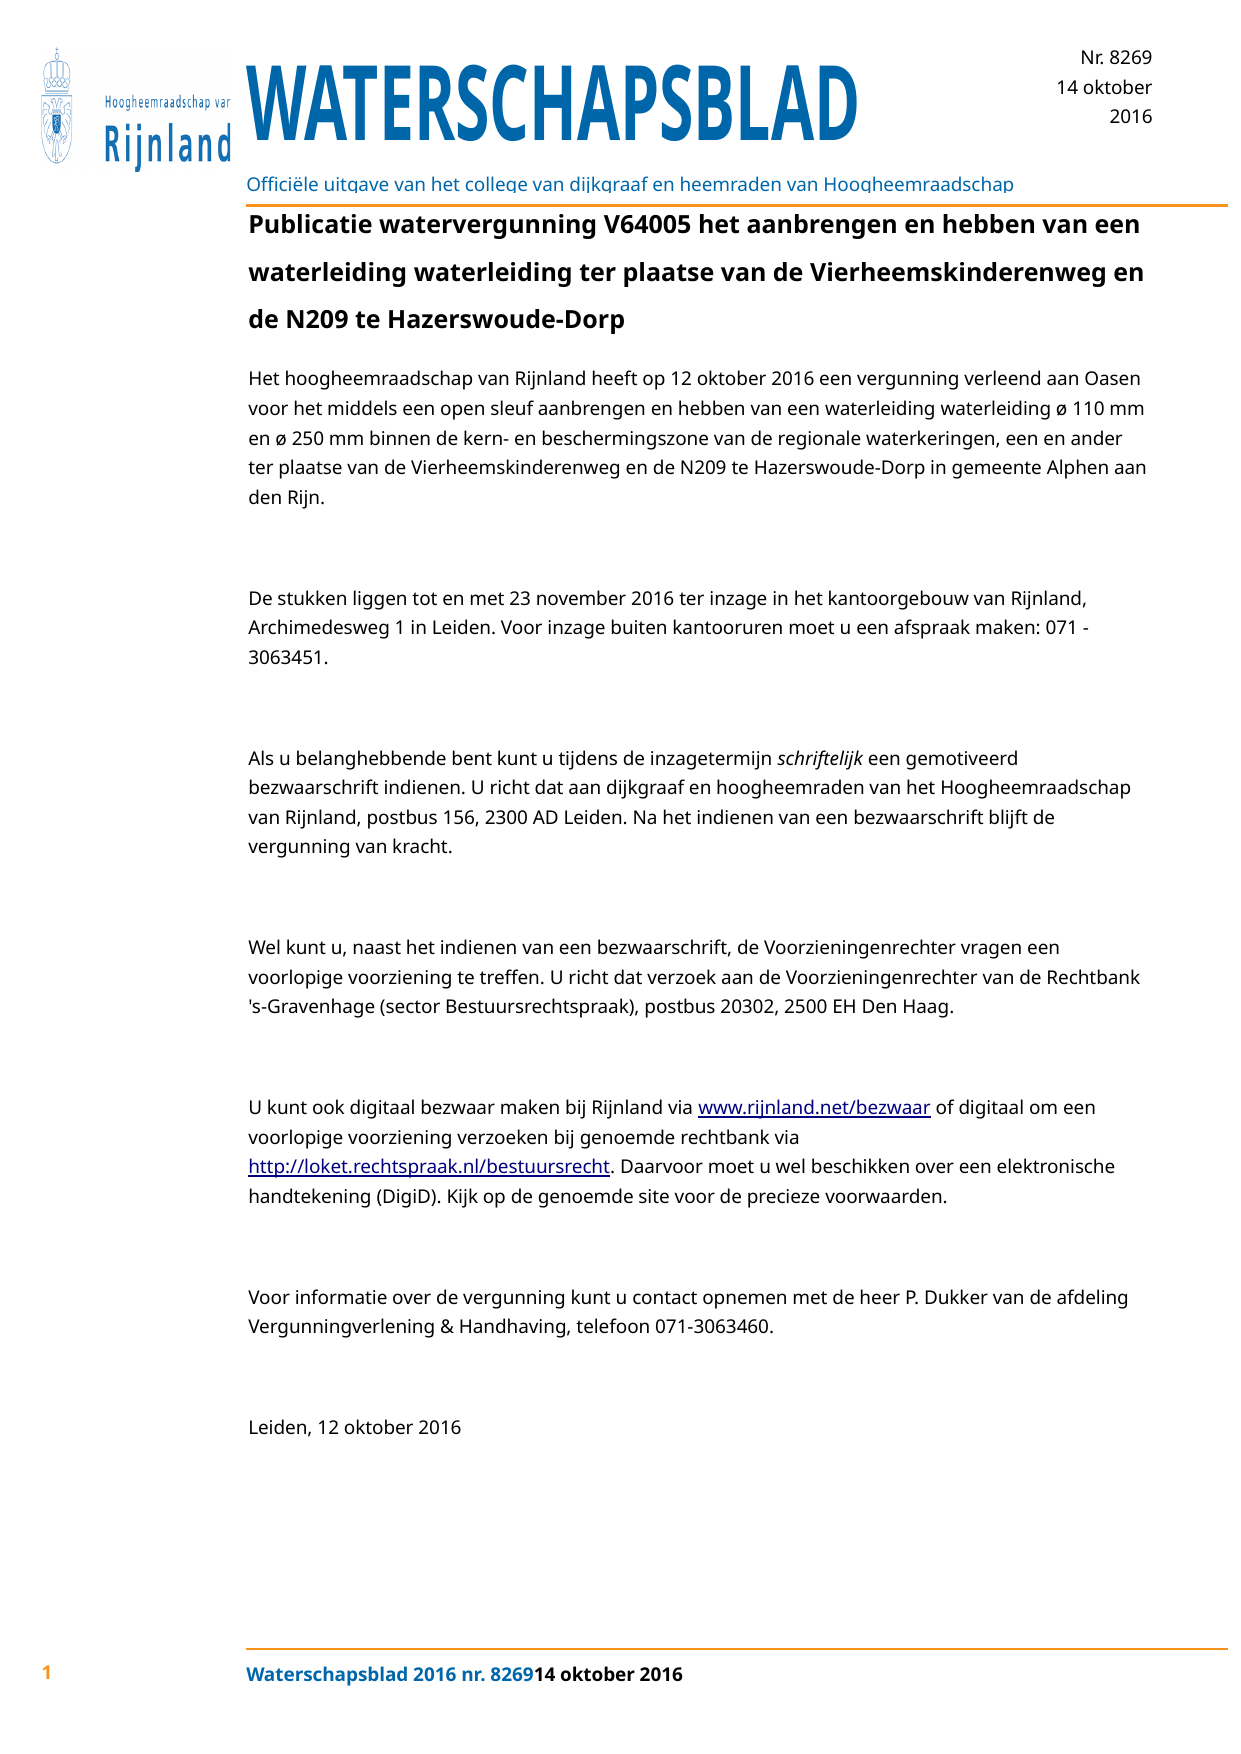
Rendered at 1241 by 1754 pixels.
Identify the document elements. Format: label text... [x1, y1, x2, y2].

text Publicatie watervergunning V64005 het aanbrengen en hebben van een waterleiding waterleiding ter plaatse van de Vierheemskinderenweg en de N209 te Hazerswoude-Dorp [248, 207, 1152, 336]
text U kunt ook digitaal bezwaar maken bij Rijnland via www.rijnland.net/bezwaar of digitaal om een voorlopige voorziening verzoeken bij genoemde rechtbank via http://loket.rechtspraak.nl/bestuursrecht. Daarvoor moet u wel beschikken over een elektronische handtekening (DigiD). Kijk op de genoemde site voor de precieze voorwaarden. [248, 1094, 1152, 1209]
text Als u belanghebbende bent kunt u tijdens de inzagetermijn schriftelijk een gemotiveerd bezwaarschrift indienen. U richt dat aan dijkgraaf en hoogheemraden van het Hoogheemraadschap van Rijnland, postbus 156, 2300 AD Leiden. Na het indienen van een bezwaarschrift blijft de vergunning van kracht. [248, 745, 1152, 859]
text Het hoogheemraadschap van Rijnland heeft op 12 oktober 2016 een vergunning verleend aan Oasen voor het middels een open sleuf aanbrengen en hebben van een waterleiding waterleiding ø 110 mm en ø 250 mm binnen de kern- en beschermingszone van de regionale waterkeringen, een en ander ter plaatse van de Vierheemskinderenweg en de N209 te Hazerswoude-Dorp in gemeente Alphen aan den Rijn. [248, 366, 1152, 509]
text Wel kunt u, naast het indienen van een bezwaarschrift, de Voorzieningenrechter vragen een voorlopige voorziening te treffen. U richt dat verzoek aan de Voorzieningenrechter van de Rechtbank 's-Gravenhage (sector Bestuursrechtspraak), postbus 20302, 2500 EH Den Haag. [248, 934, 1152, 1019]
text Leiden, 12 oktober 2016 [248, 1414, 1152, 1440]
text De stukken liggen tot en met 23 november 2016 ter inzage in het kantoorgebouw van Rijnland, Archimedesweg 1 in Leiden. Voor inzage buiten kantooruren moet u een afspraak maken: 071 - 3063451. [248, 585, 1152, 669]
text Voor informatie over de vergunning kunt u contact opnemen met de heer P. Dukker van de afdeling Vergunningverlening & Handhaving, telefoon 071-3063460. [248, 1284, 1152, 1339]
picture [41, 47, 231, 172]
